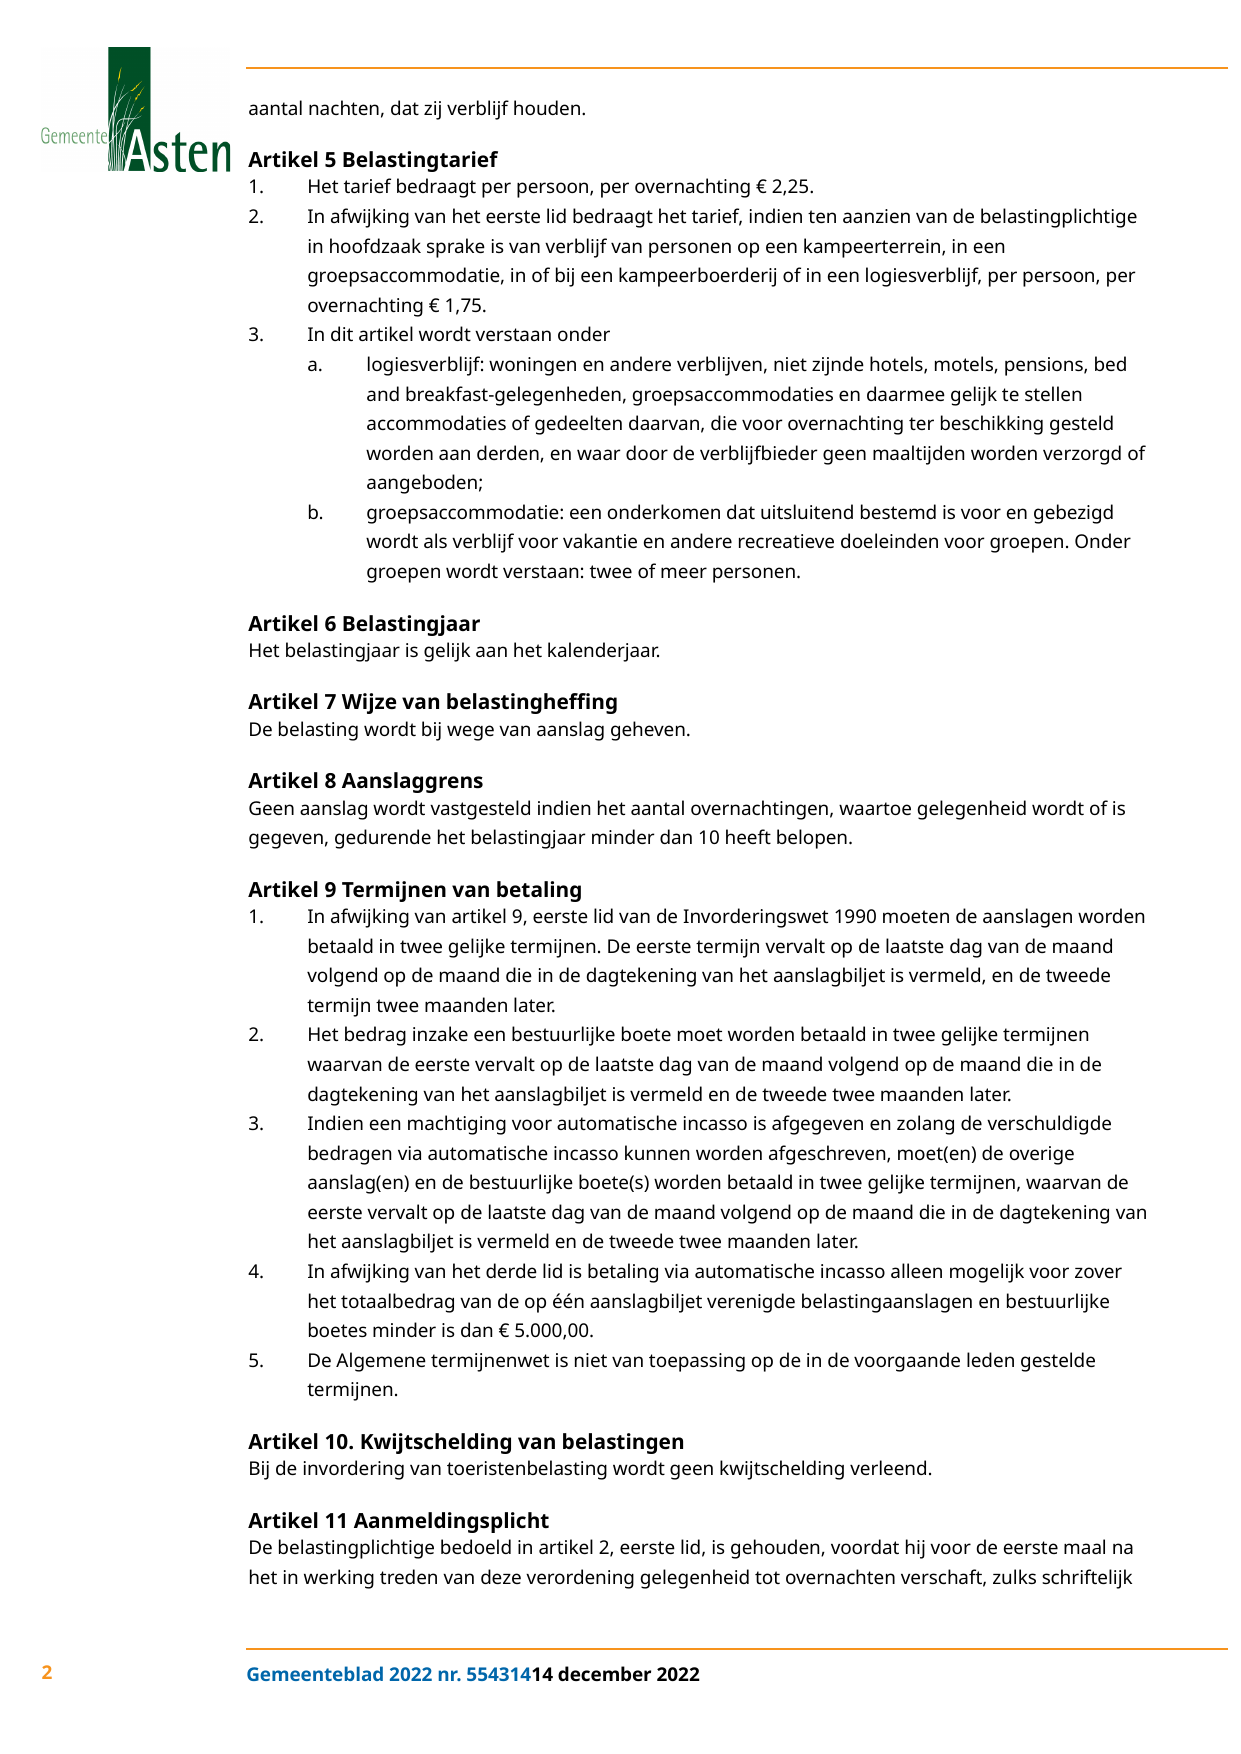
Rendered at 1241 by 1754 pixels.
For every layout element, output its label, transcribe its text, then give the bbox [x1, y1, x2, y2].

text Artikel 10. Kwijtschelding van belastingen [248, 1427, 1152, 1455]
text Bij de invordering van toeristenbelasting wordt geen kwijtschelding verleend. [248, 1455, 1152, 1481]
list In afwijking van het eerste lid bedraagt het tarief, indien ten aanzien van de belastingplichtige in hoofdzaak sprake is van verblijf van personen op een kampeerterrein, in een groepsaccommodatie, in of bij een kampeerboerderij of in een logiesverblijf, per persoon, per overnachting € 1,75. [248, 203, 1152, 318]
text De belastingplichtige bedoeld in artikel 2, eerste lid, is gehouden, voordat hij voor de eerste maal na het in werking treden van deze verordening gelegenheid tot overnachten verschaft, zulks schriftelijk [248, 1534, 1152, 1589]
list groepsaccommodatie: een onderkomen dat uitsluitend bestemd is voor en gebezigd wordt als verblijf voor vakantie en andere recreatieve doeleinden voor groepen. Onder groepen wordt verstaan: twee of meer personen. [307, 499, 1152, 584]
list In afwijking van het derde lid is betaling via automatische incasso alleen mogelijk voor zover het totaalbedrag van de op één aanslagbiljet verenigde belastingaanslagen en bestuurlijke boetes minder is dan € 5.000,00. [248, 1258, 1152, 1343]
text Het belastingjaar is gelijk aan het kalenderjaar. [248, 637, 1152, 663]
text De belasting wordt bij wege van aanslag geheven. [248, 716, 1152, 742]
list In afwijking van artikel 9, eerste lid van de Invorderingswet 1990 moeten de aanslagen worden betaald in twee gelijke termijnen. De eerste termijn vervalt op de laatste dag van de maand volgend op de maand die in de dagtekening van het aanslagbiljet is vermeld, en de tweede termijn twee maanden later. [248, 903, 1152, 1018]
picture [41, 47, 231, 172]
text Geen aanslag wordt vastgesteld indien het aantal overnachtingen, waartoe gelegenheid wordt of is gegeven, gedurende het belastingjaar minder dan 10 heeft belopen. [248, 795, 1152, 850]
list logiesverblijf: woningen en andere verblijven, niet zijnde hotels, motels, pensions, bed and breakfast-gelegenheden, groepsaccommodaties en daarmee gelijk te stellen accommodaties of gedeelten daarvan, die voor overnachting ter beschikking gesteld worden aan derden, en waar door de verblijfbieder geen maaltijden worden verzorgd of aangeboden; [307, 351, 1152, 495]
text aantal nachten, dat zij verblijf houden. [248, 95, 1152, 121]
text Artikel 7 Wijze van belastingheffing [248, 687, 1152, 716]
list In dit artikel wordt verstaan onder [248, 322, 1152, 347]
text Artikel 5 Belastingtarief [248, 145, 1152, 174]
list Het tarief bedraagt per persoon, per overnachting € 2,25. [248, 174, 1152, 199]
list De Algemene termijnenwet is niet van toepassing op de in de voorgaande leden gestelde termijnen. [248, 1347, 1152, 1402]
text Artikel 6 Belastingjaar [248, 609, 1152, 637]
text Artikel 11 Aanmeldingsplicht [248, 1506, 1152, 1534]
text Artikel 9 Termijnen van betaling [248, 875, 1152, 903]
list Indien een machtiging voor automatische incasso is afgegeven en zolang de verschuldigde bedragen via automatische incasso kunnen worden afgeschreven, moet(en) de overige aanslag(en) en de bestuurlijke boete(s) worden betaald in twee gelijke termijnen, waarvan de eerste vervalt op de laatste dag van de maand volgend op de maand die in de dagtekening van het aanslagbiljet is vermeld en de tweede twee maanden later. [248, 1110, 1152, 1254]
text Artikel 8 Aanslaggrens [248, 766, 1152, 795]
list Het bedrag inzake een bestuurlijke boete moet worden betaald in twee gelijke termijnen waarvan de eerste vervalt op de laatste dag van de maand volgend op de maand die in de dagtekening van het aanslagbiljet is vermeld en de tweede twee maanden later. [248, 1022, 1152, 1106]
